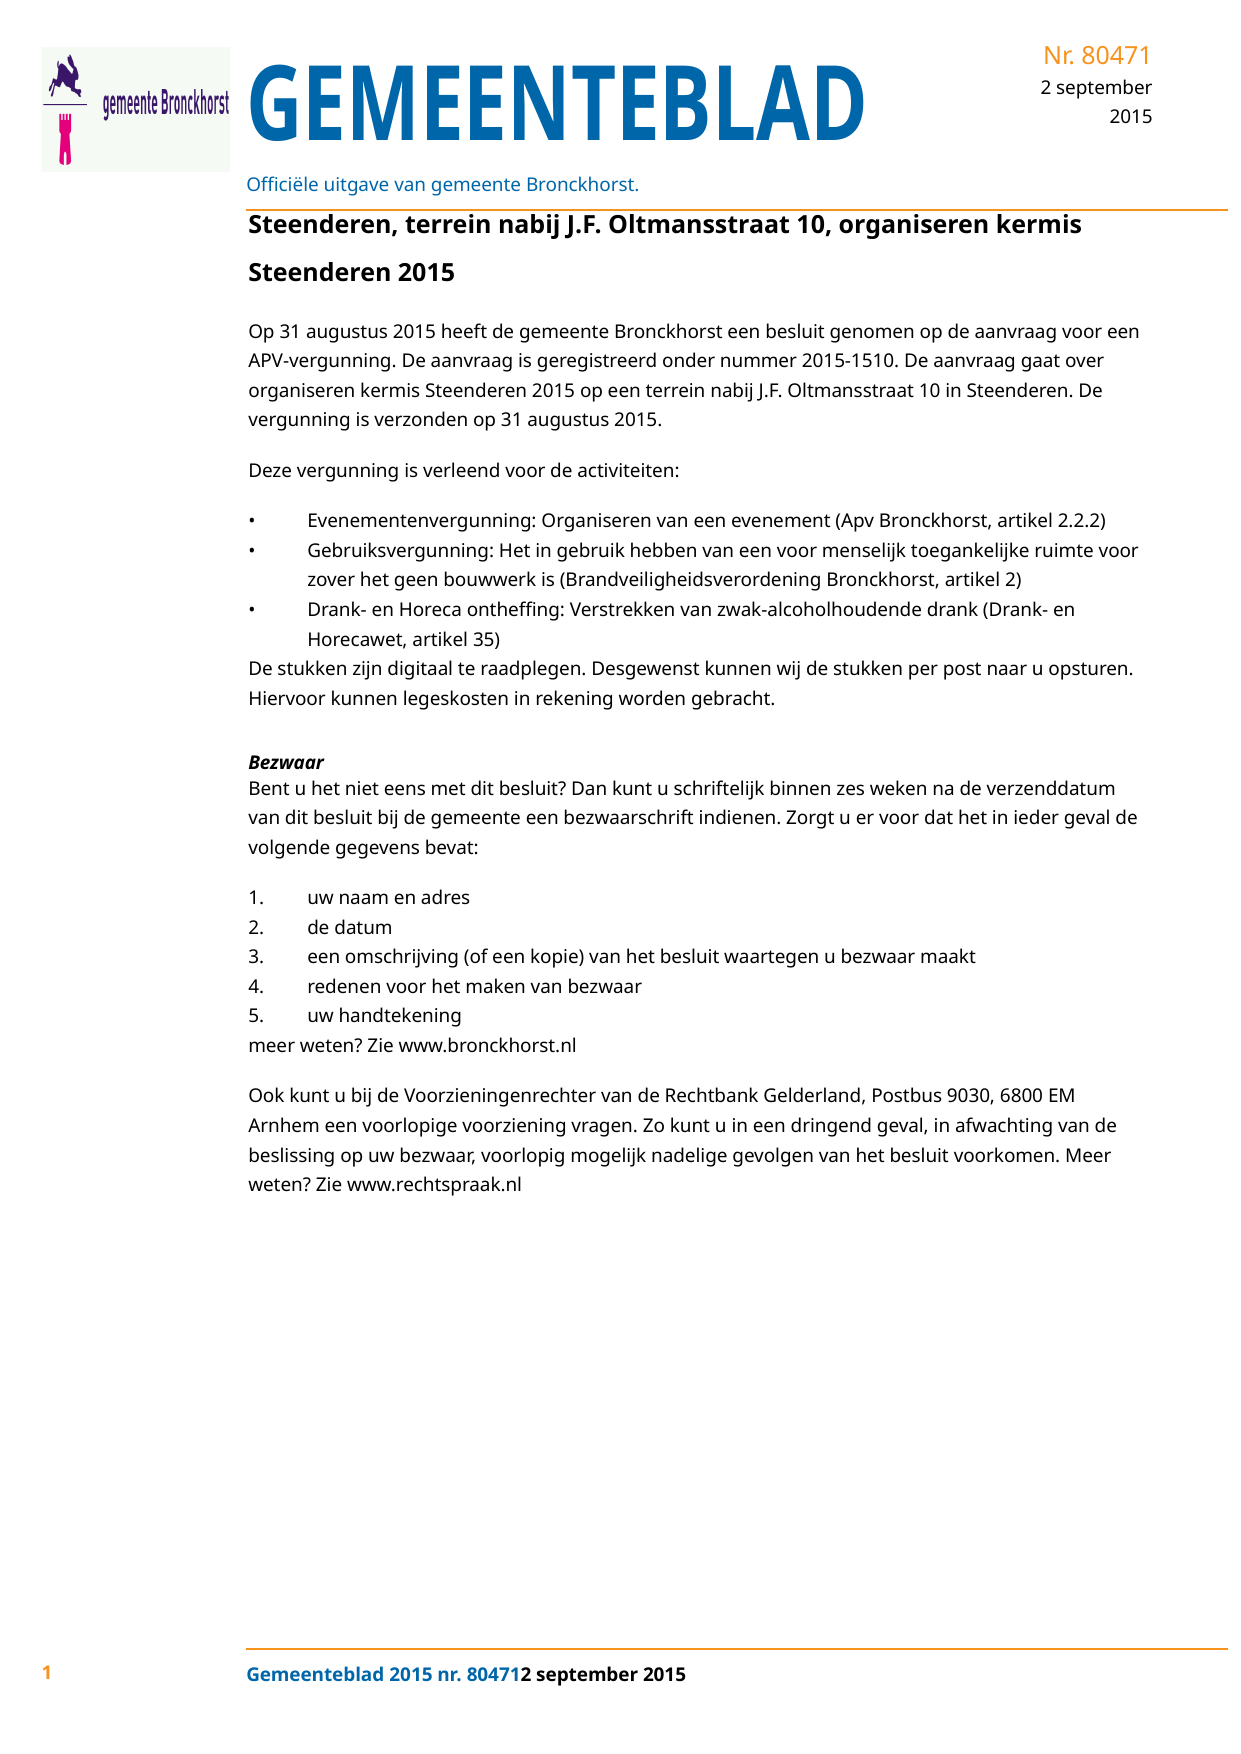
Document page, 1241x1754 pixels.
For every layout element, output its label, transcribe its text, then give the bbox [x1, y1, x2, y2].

list Gebruiksvergunning: Het in gebruik hebben van een voor menselijk toegankelijke ruimte voor zover het geen bouwwerk is (Brandveiligheidsverordening Bronckhorst, artikel 2) [248, 537, 1152, 592]
list redenen voor het maken van bezwaar [248, 973, 1152, 999]
list Drank- en Horeca ontheffing: Verstrekken van zwak-alcoholhoudende drank (Drank- en Horecawet, artikel 35) [248, 596, 1152, 652]
text meer weten? Zie www.bronckhorst.nl [248, 1032, 1152, 1058]
list een omschrijving (of een kopie) van het besluit waartegen u bezwaar maakt [248, 943, 1152, 969]
list Evenementenvergunning: Organiseren van een evenement (Apv Bronckhorst, artikel 2.2.2) [248, 507, 1152, 533]
text Ook kunt u bij de Voorzieningenrechter van de Rechtbank Gelderland, Postbus 9030, 6800 EM Arnhem een voorlopige voorziening vragen. Zo kunt u in een dringend geval, in afwachting van de beslissing op uw bezwaar, voorlopig mogelijk nadelige gevolgen van het besluit voorkomen. Meer weten? Zie www.rechtspraak.nl [248, 1083, 1152, 1197]
text Op 31 augustus 2015 heeft de gemeente Bronckhorst een besluit genomen op de aanvraag voor een APV-vergunning. De aanvraag is geregistreerd onder nummer 2015-1510. De aanvraag gaat over organiseren kermis Steenderen 2015 op een terrein nabij J.F. Oltmansstraat 10 in Steenderen. De vergunning is verzonden op 31 augustus 2015. [248, 318, 1152, 432]
text Bezwaar [248, 749, 1152, 775]
picture [41, 47, 231, 172]
list uw handtekening [248, 1003, 1152, 1028]
list uw naam en adres [248, 884, 1152, 910]
text De stukken zijn digitaal te raadplegen. Desgewenst kunnen wij de stukken per post naar u opsturen. Hiervoor kunnen legeskosten in rekening worden gebracht. [248, 655, 1152, 711]
list de datum [248, 914, 1152, 939]
text Bent u het niet eens met dit besluit? Dan kunt u schriftelijk binnen zes weken na de verzenddatum van dit besluit bij de gemeente een bezwaarschrift indienen. Zorgt u er voor dat het in ieder geval de volgende gegevens bevat: [248, 775, 1152, 859]
text Steenderen, terrein nabij J.F. Oltmansstraat 10, organiseren kermis Steenderen 2015 [248, 211, 1152, 288]
text Deze vergunning is verleend voor de activiteiten: [248, 457, 1152, 483]
